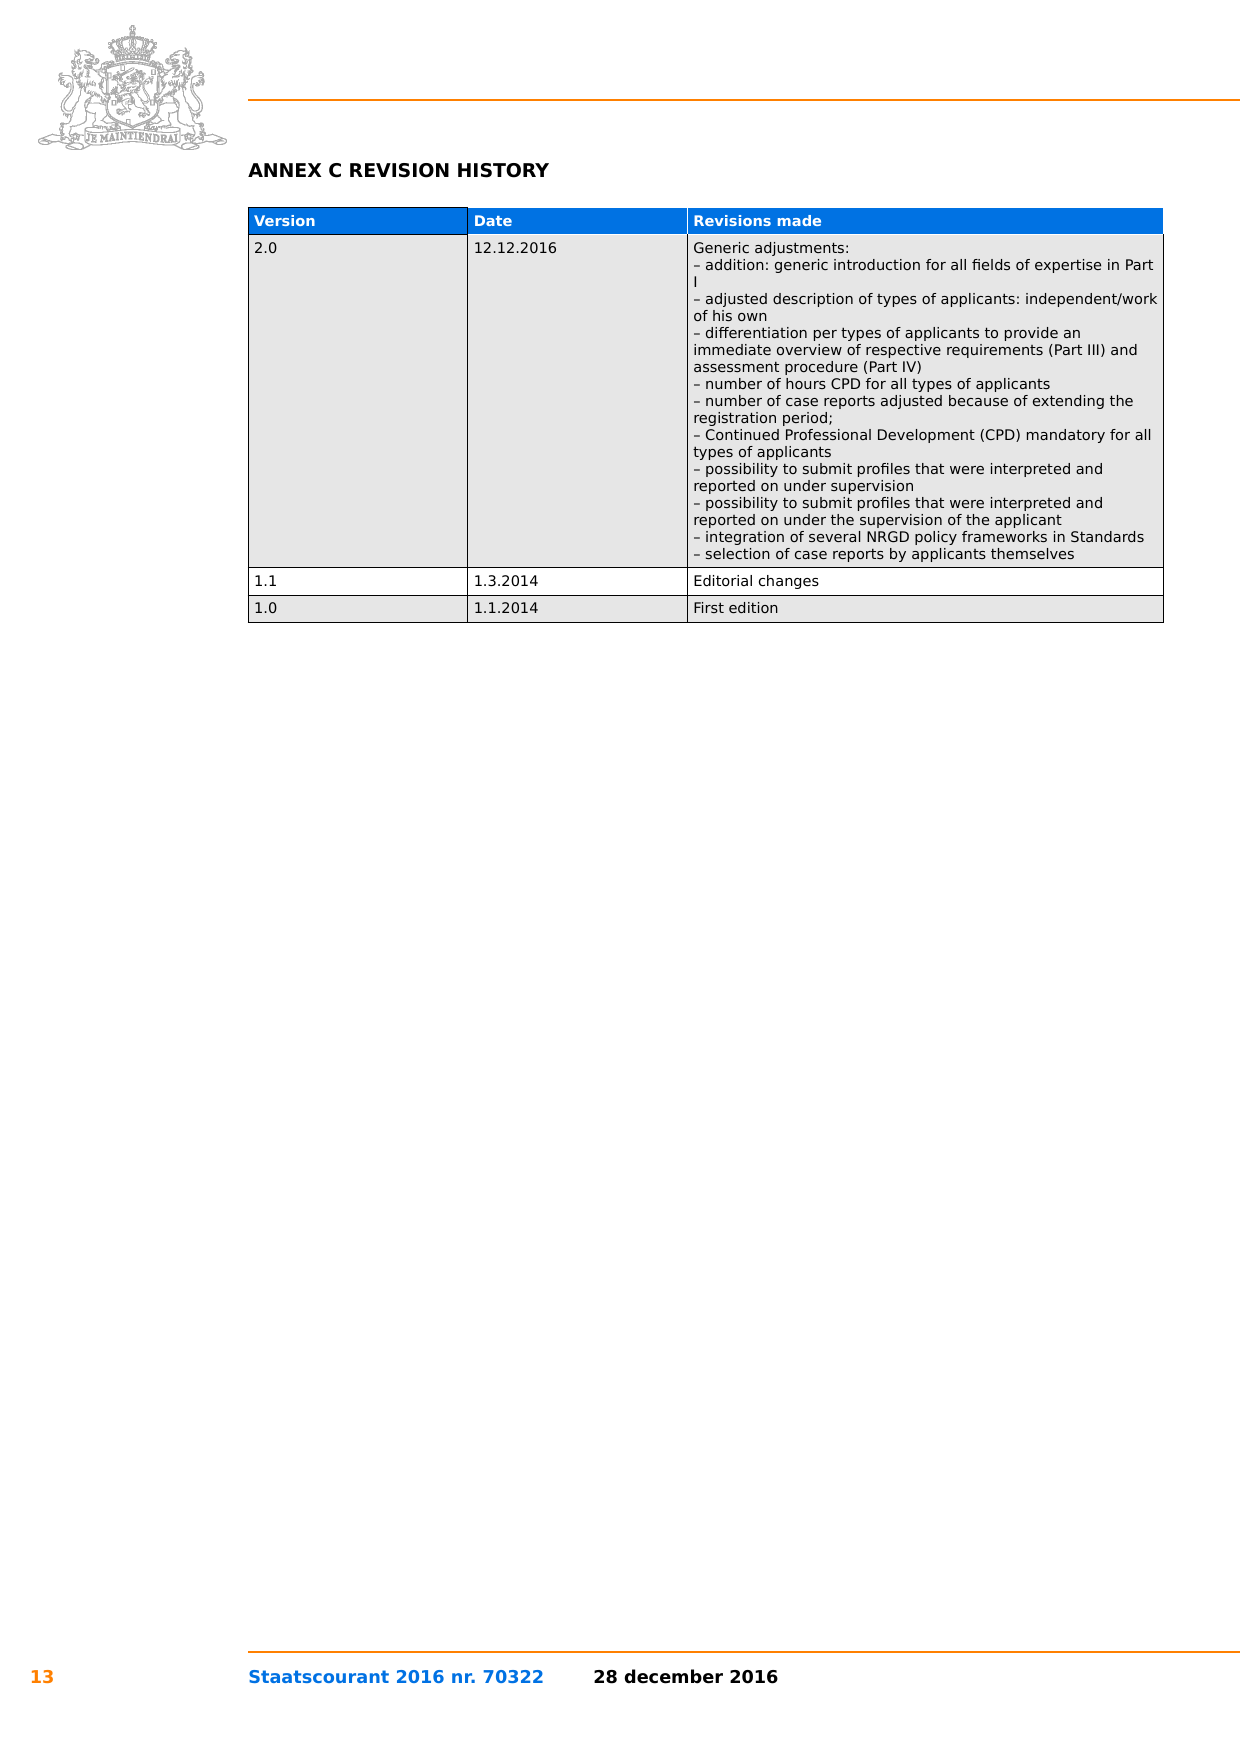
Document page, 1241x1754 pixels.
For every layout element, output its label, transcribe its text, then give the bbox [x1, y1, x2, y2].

table_cell First edition [688, 596, 1163, 622]
table_cell 12.12.2016 [468, 235, 687, 567]
table_header Version [249, 208, 467, 234]
table_cell 2.0 [249, 235, 467, 567]
picture [38, 25, 227, 150]
table_cell 1.1.2014 [468, 596, 687, 622]
table_header Revisions made [688, 208, 1163, 234]
table_cell 1.0 [249, 596, 467, 622]
table_cell 1.1 [249, 568, 467, 595]
table_cell 1.3.2014 [468, 568, 687, 595]
table_cell Generic adjustments: – addition: generic introduction for all fields of expertise in Part I – adjusted description of types of applicants: independent/work of his own – differentiation per types of applicants to provide an immediate overview of respective requirements (Part III) and assessment procedure (Part IV) – number of hours CPD for all types of applicants – number of case reports adjusted because of extending the registration period; – Continued Professional Development (CPD) mandatory for all types of applicants – possibility to submit profiles that were interpreted and reported on under supervision – possibility to submit profiles that were interpreted and reported on under the supervision of the applicant – integration of several NRGD policy frameworks in Standards – selection of case reports by applicants themselves [688, 235, 1163, 567]
table_header Date [468, 208, 687, 234]
table_cell Editorial changes [688, 568, 1163, 595]
subtitle ANNEX C REVISION HISTORY [248, 160, 1163, 182]
